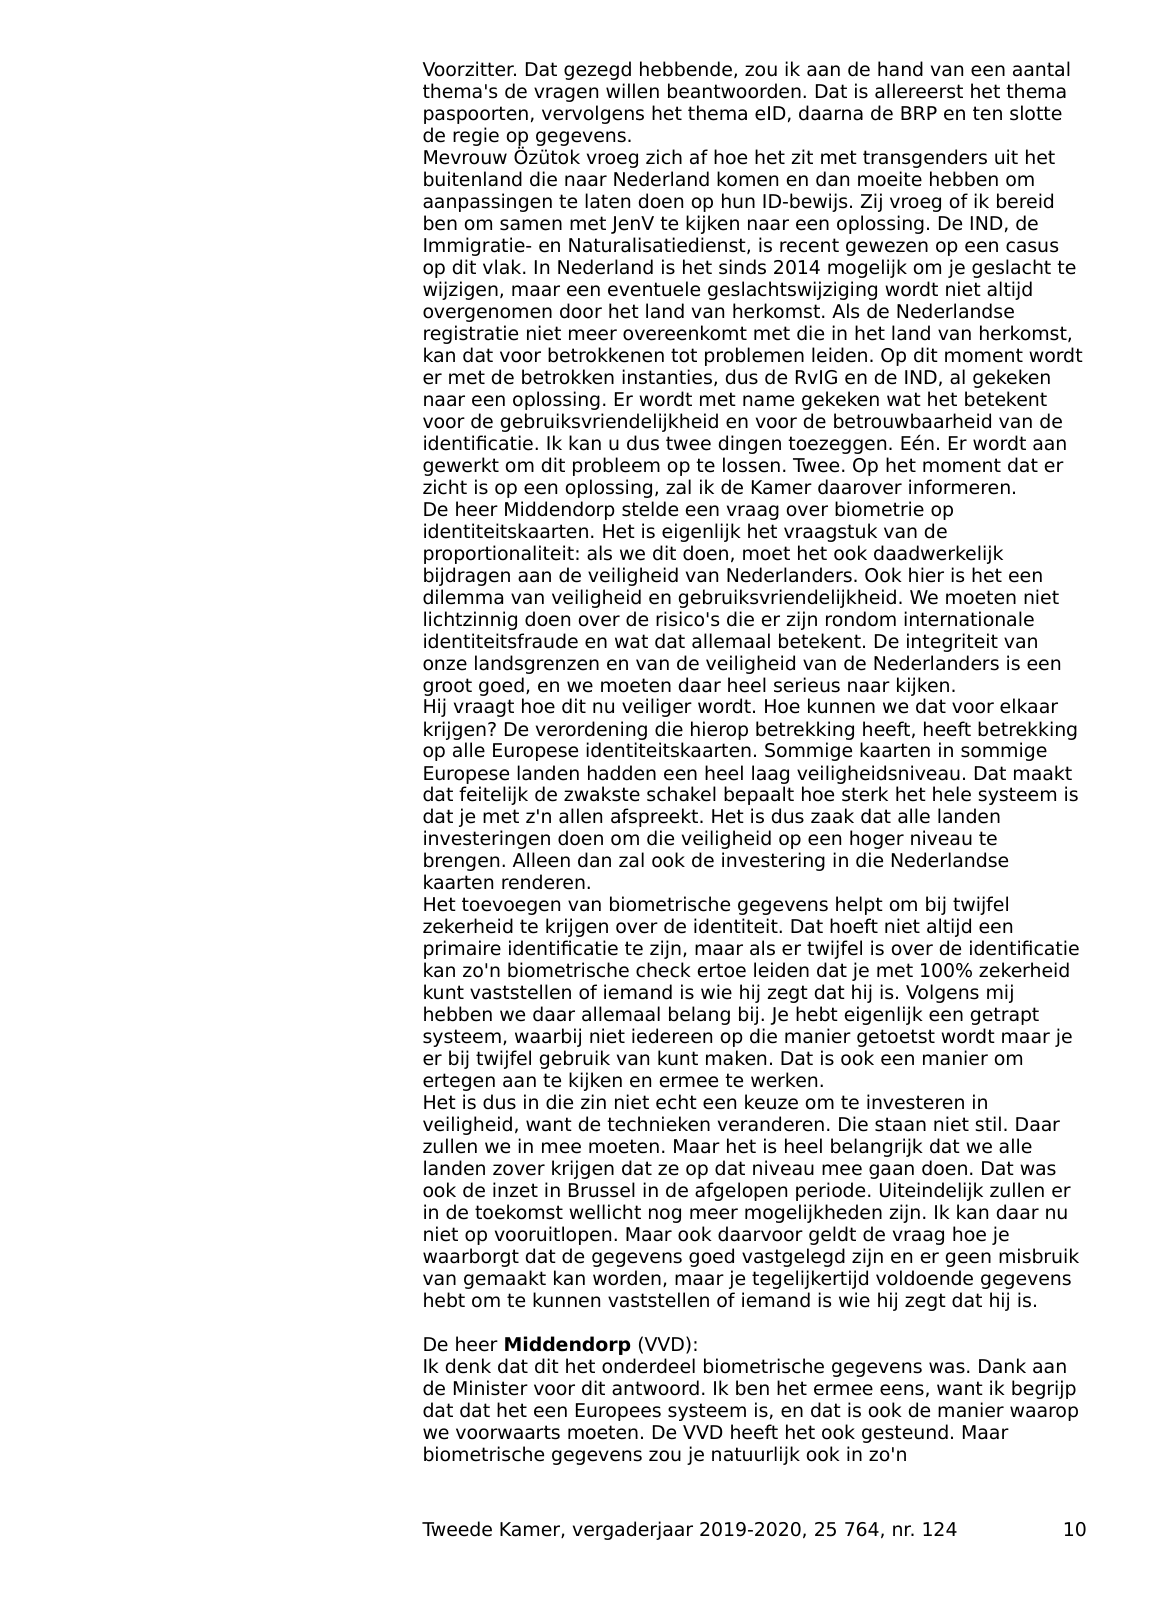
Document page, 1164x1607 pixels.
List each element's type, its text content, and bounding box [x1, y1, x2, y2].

text De heer Middendorp (VVD): [422, 1334, 1087, 1356]
text Hij vraagt hoe dit nu veiliger wordt. Hoe kunnen we dat voor elkaar krijgen? De verordening die hierop betrekking heeft, heeft betrekking op alle Europese identiteitskaarten. Sommige kaarten in sommige Europese landen hadden een heel laag veiligheidsniveau. Dat maakt dat feitelijk de zwakste schakel bepaalt hoe sterk het hele systeem is dat je met z'n allen afspreekt. Het is dus zaak dat alle landen investeringen doen om die veiligheid op een hoger niveau te brengen. Alleen dan zal ook de investering in die Nederlandse kaarten renderen. [422, 696, 1087, 894]
text De heer Middendorp stelde een vraag over biometrie op identiteitskaarten. Het is eigenlijk het vraagstuk van de proportionaliteit: als we dit doen, moet het ook daadwerkelijk bijdragen aan de veiligheid van Nederlanders. Ook hier is het een dilemma van veiligheid en gebruiksvriendelijkheid. We moeten niet lichtzinnig doen over de risico's die er zijn rondom internationale identiteitsfraude en wat dat allemaal betekent. De integriteit van onze landsgrenzen en van de veiligheid van de Nederlanders is een groot goed, en we moeten daar heel serieus naar kijken. [422, 499, 1087, 696]
text Ik denk dat dit het onderdeel biometrische gegevens was. Dank aan de Minister voor dit antwoord. Ik ben het ermee eens, want ik begrijp dat dat het een Europees systeem is, en dat is ook de manier waarop we voorwaarts moeten. De VVD heeft het ook gesteund. Maar biometrische gegevens zou je natuurlijk ook in zo'n [422, 1356, 1087, 1466]
text Het is dus in die zin niet echt een keuze om te investeren in veiligheid, want de technieken veranderen. Die staan niet stil. Daar zullen we in mee moeten. Maar het is heel belangrijk dat we alle landen zover krijgen dat ze op dat niveau mee gaan doen. Dat was ook de inzet in Brussel in de afgelopen periode. Uiteindelijk zullen er in de toekomst wellicht nog meer mogelijkheden zijn. Ik kan daar nu niet op vooruitlopen. Maar ook daarvoor geldt de vraag hoe je waarborgt dat de gegevens goed vastgelegd zijn en er geen misbruik van gemaakt kan worden, maar je tegelijkertijd voldoende gegevens hebt om te kunnen vaststellen of iemand is wie hij zegt dat hij is. [422, 1092, 1087, 1312]
text Voorzitter. Dat gezegd hebbende, zou ik aan de hand van een aantal thema's de vragen willen beantwoorden. Dat is allereerst het thema paspoorten, vervolgens het thema eID, daarna de BRP en ten slotte de regie op gegevens. [422, 59, 1087, 147]
text Mevrouw Özütok vroeg zich af hoe het zit met transgenders uit het buitenland die naar Nederland komen en dan moeite hebben om aanpassingen te laten doen op hun ID-bewijs. Zij vroeg of ik bereid ben om samen met JenV te kijken naar een oplossing. De IND, de Immigratie- en Naturalisatiedienst, is recent gewezen op een casus op dit vlak. In Nederland is het sinds 2014 mogelijk om je geslacht te wijzigen, maar een eventuele geslachtswijziging wordt niet altijd overgenomen door het land van herkomst. Als de Nederlandse registratie niet meer overeenkomt met die in het land van herkomst, kan dat voor betrokkenen tot problemen leiden. Op dit moment wordt er met de betrokken instanties, dus de RvIG en de IND, al gekeken naar een oplossing. Er wordt met name gekeken wat het betekent voor de gebruiksvriendelijkheid en voor de betrouwbaarheid van de identificatie. Ik kan u dus twee dingen toezeggen. Eén. Er wordt aan gewerkt om dit probleem op te lossen. Twee. Op het moment dat er zicht is op een oplossing, zal ik de Kamer daarover informeren. [422, 147, 1087, 499]
text Het toevoegen van biometrische gegevens helpt om bij twijfel zekerheid te krijgen over de identiteit. Dat hoeft niet altijd een primaire identificatie te zijn, maar als er twijfel is over de identificatie kan zo'n biometrische check ertoe leiden dat je met 100% zekerheid kunt vaststellen of iemand is wie hij zegt dat hij is. Volgens mij hebben we daar allemaal belang bij. Je hebt eigenlijk een getrapt systeem, waarbij niet iedereen op die manier getoetst wordt maar je er bij twijfel gebruik van kunt maken. Dat is ook een manier om ertegen aan te kijken en ermee te werken. [422, 894, 1087, 1092]
